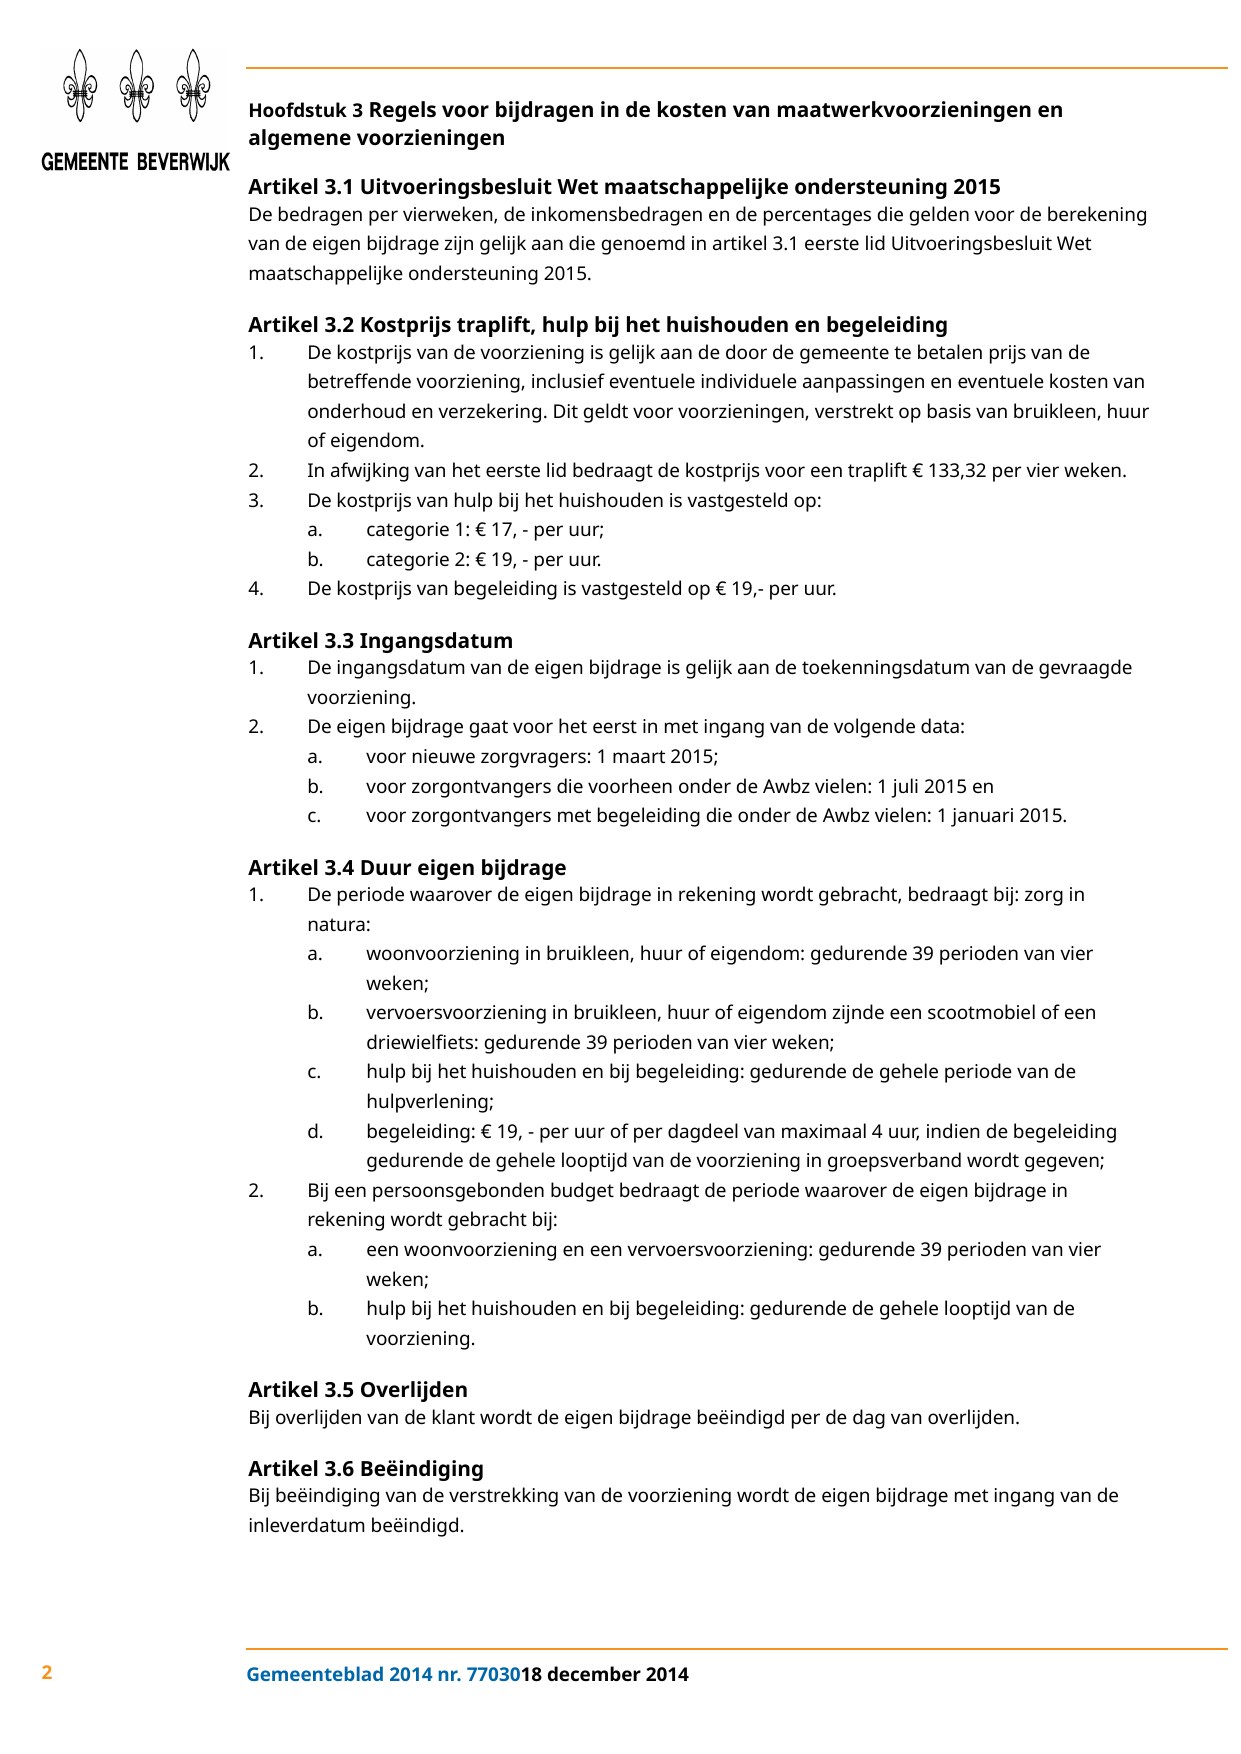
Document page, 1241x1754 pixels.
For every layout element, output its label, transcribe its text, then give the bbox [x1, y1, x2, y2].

text Bij overlijden van de klant wordt de eigen bijdrage beëindigd per de dag van overlijden. [248, 1404, 1152, 1429]
list voor zorgontvangers die voorheen onder de Awbz vielen: 1 juli 2015 en [307, 773, 1152, 798]
list De eigen bijdrage gaat voor het eerst in met ingang van de volgende data: [248, 714, 1152, 739]
text Artikel 3.3 Ingangsdatum [248, 626, 1152, 654]
list voor zorgontvangers met begeleiding die onder de Awbz vielen: 1 januari 2015. [307, 802, 1152, 828]
list hulp bij het huishouden en bij begeleiding: gedurende de gehele looptijd van de voorziening. [307, 1295, 1152, 1351]
list De ingangsdatum van de eigen bijdrage is gelijk aan de toekenningsdatum van de gevraagde voorziening. [248, 654, 1152, 710]
text Artikel 3.5 Overlijden [248, 1375, 1152, 1404]
text Artikel 3.1 Uitvoeringsbesluit Wet maatschappelijke ondersteuning 2015 [248, 172, 1152, 201]
list De kostprijs van begeleiding is vastgesteld op € 19,- per uur. [248, 576, 1152, 601]
list Bij een persoonsgebonden budget bedraagt de periode waarover de eigen bijdrage in rekening wordt gebracht bij: [248, 1177, 1152, 1232]
text Bij beëindiging van de verstrekking van de voorziening wordt de eigen bijdrage met ingang van de inleverdatum beëindigd. [248, 1483, 1152, 1538]
list woonvoorziening in bruikleen, huur of eigendom: gedurende 39 perioden van vier weken; [307, 940, 1152, 996]
text Hoofdstuk 3 Regels voor bijdragen in de kosten van maatwerkvoorzieningen en algemene voorzieningen [248, 95, 1152, 152]
list hulp bij het huishouden en bij begeleiding: gedurende de gehele periode van de hulpverlening; [307, 1059, 1152, 1114]
text De bedragen per vierweken, de inkomensbedragen en de percentages die gelden voor de berekening van de eigen bijdrage zijn gelijk aan die genoemd in artikel 3.1 eerste lid Uitvoeringsbesluit Wet maatschappelijke ondersteuning 2015. [248, 201, 1152, 286]
list categorie 2: € 19, - per uur. [307, 546, 1152, 572]
list een woonvoorziening en een vervoersvoorziening: gedurende 39 perioden van vier weken; [307, 1236, 1152, 1292]
list De kostprijs van de voorziening is gelijk aan de door de gemeente te betalen prijs van de betreffende voorziening, inclusief eventuele individuele aanpassingen en eventuele kosten van onderhoud en verzekering. Dit geldt voor voorzieningen, verstrekt op basis van bruikleen, huur of eigendom. [248, 339, 1152, 453]
list De kostprijs van hulp bij het huishouden is vastgesteld op: [248, 487, 1152, 513]
list begeleiding: € 19, - per uur of per dagdeel van maximaal 4 uur, indien de begeleiding gedurende de gehele looptijd van de voorziening in groepsverband wordt gegeven; [307, 1118, 1152, 1173]
list categorie 1: € 17, - per uur; [307, 516, 1152, 542]
text Artikel 3.2 Kostprijs traplift, hulp bij het huishouden en begeleiding [248, 311, 1152, 339]
picture [41, 47, 231, 172]
text Artikel 3.4 Duur eigen bijdrage [248, 853, 1152, 881]
list De periode waarover de eigen bijdrage in rekening wordt gebracht, bedraagt bij: zorg in natura: [248, 881, 1152, 937]
text Artikel 3.6 Beëindiging [248, 1454, 1152, 1483]
list vervoersvoorziening in bruikleen, huur of eigendom zijnde een scootmobiel of een driewielfiets: gedurende 39 perioden van vier weken; [307, 999, 1152, 1055]
list In afwijking van het eerste lid bedraagt de kostprijs voor een traplift € 133,32 per vier weken. [248, 457, 1152, 483]
list voor nieuwe zorgvragers: 1 maart 2015; [307, 743, 1152, 769]
